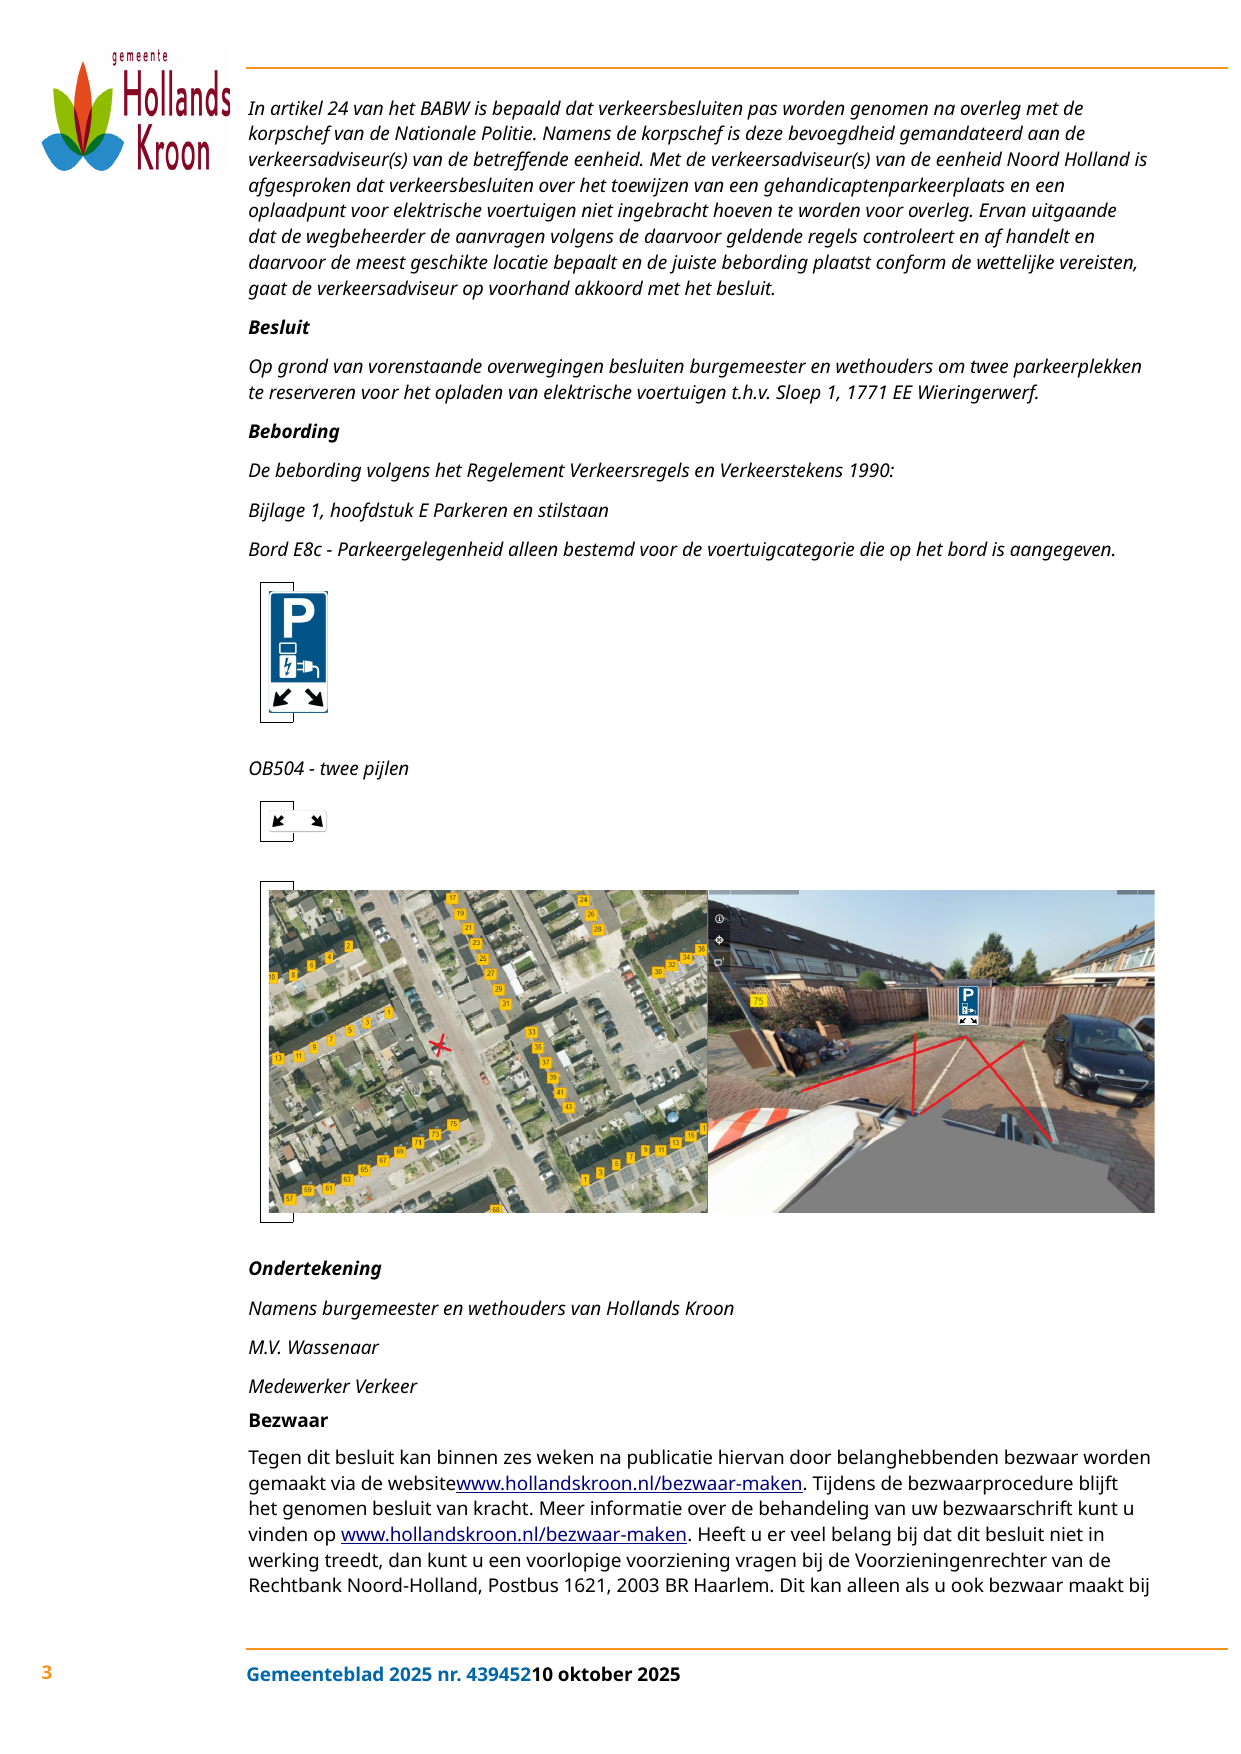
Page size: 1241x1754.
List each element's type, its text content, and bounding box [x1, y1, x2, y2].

picture [268, 890, 1155, 1213]
text De bebording volgens het Regelement Verkeersregels en Verkeerstekens 1990: [248, 458, 1152, 483]
text Bijlage 1, hoofdstuk E Parkeren en stilstaan [248, 497, 1152, 523]
text Besluit [248, 314, 1152, 340]
picture [41, 47, 231, 172]
text Bebording [248, 418, 1152, 444]
text Medewerker Verkeer [248, 1373, 1152, 1399]
picture [268, 591, 328, 713]
text Namens burgemeester en wethouders van Hollands Kroon [248, 1295, 1152, 1320]
text Bezwaar [248, 1407, 1152, 1433]
text In artikel 24 van het BABW is bepaald dat verkeersbesluiten pas worden genomen na overleg met de korpschef van de Nationale Politie. Namens de korpschef is deze bevoegdheid gemandateerd aan de verkeersadviseur(s) van de betreffende eenheid. Met de verkeersadviseur(s) van de eenheid Noord Holland is afgesproken dat verkeersbesluiten over het toewijzen van een gehandicaptenparkeerplaats en een oplaadpunt voor elektrische voertuigen niet ingebracht hoeven te worden voor overleg. Ervan uitgaande dat de wegbeheerder de aanvragen volgens de daarvoor geldende regels controleert en af handelt en daarvoor de meest geschikte locatie bepaalt en de juiste bebording plaatst conform de wettelijke vereisten, gaat de verkeersadviseur op voorhand akkoord met het besluit. [248, 95, 1152, 301]
picture [268, 810, 328, 833]
text Ondertekening [248, 1255, 1152, 1281]
text Op grond van vorenstaande overwegingen besluiten burgemeester en wethouders om twee parkeerplekken te reserveren voor het opladen van elektrische voertuigen t.h.v. Sloep 1, 1771 EE Wieringerwerf. [248, 353, 1152, 405]
text Bord E8c - Parkeergelegenheid alleen bestemd voor de voertuigcategorie die op het bord is aangegeven. [248, 536, 1152, 562]
text M.V. Wassenaar [248, 1334, 1152, 1360]
text Tegen dit besluit kan binnen zes weken na publicatie hiervan door belanghebbenden bezwaar worden gemaakt via de websitewww.hollandskroon.nl/bezwaar-maken. Tijdens de bezwaarprocedure blijft het genomen besluit van kracht. Meer informatie over de behandeling van uw bezwaarschrift kunt u vinden op www.hollandskroon.nl/bezwaar-maken. Heeft u er veel belang bij dat dit besluit niet in werking treedt, dan kunt u een voorlopige voorziening vragen bij de Voorzieningenrechter van de Rechtbank Noord-Holland, Postbus 1621, 2003 BR Haarlem. Dit kan alleen als u ook bezwaar maakt bij [248, 1444, 1152, 1598]
text OB504 - twee pijlen [248, 755, 1152, 781]
